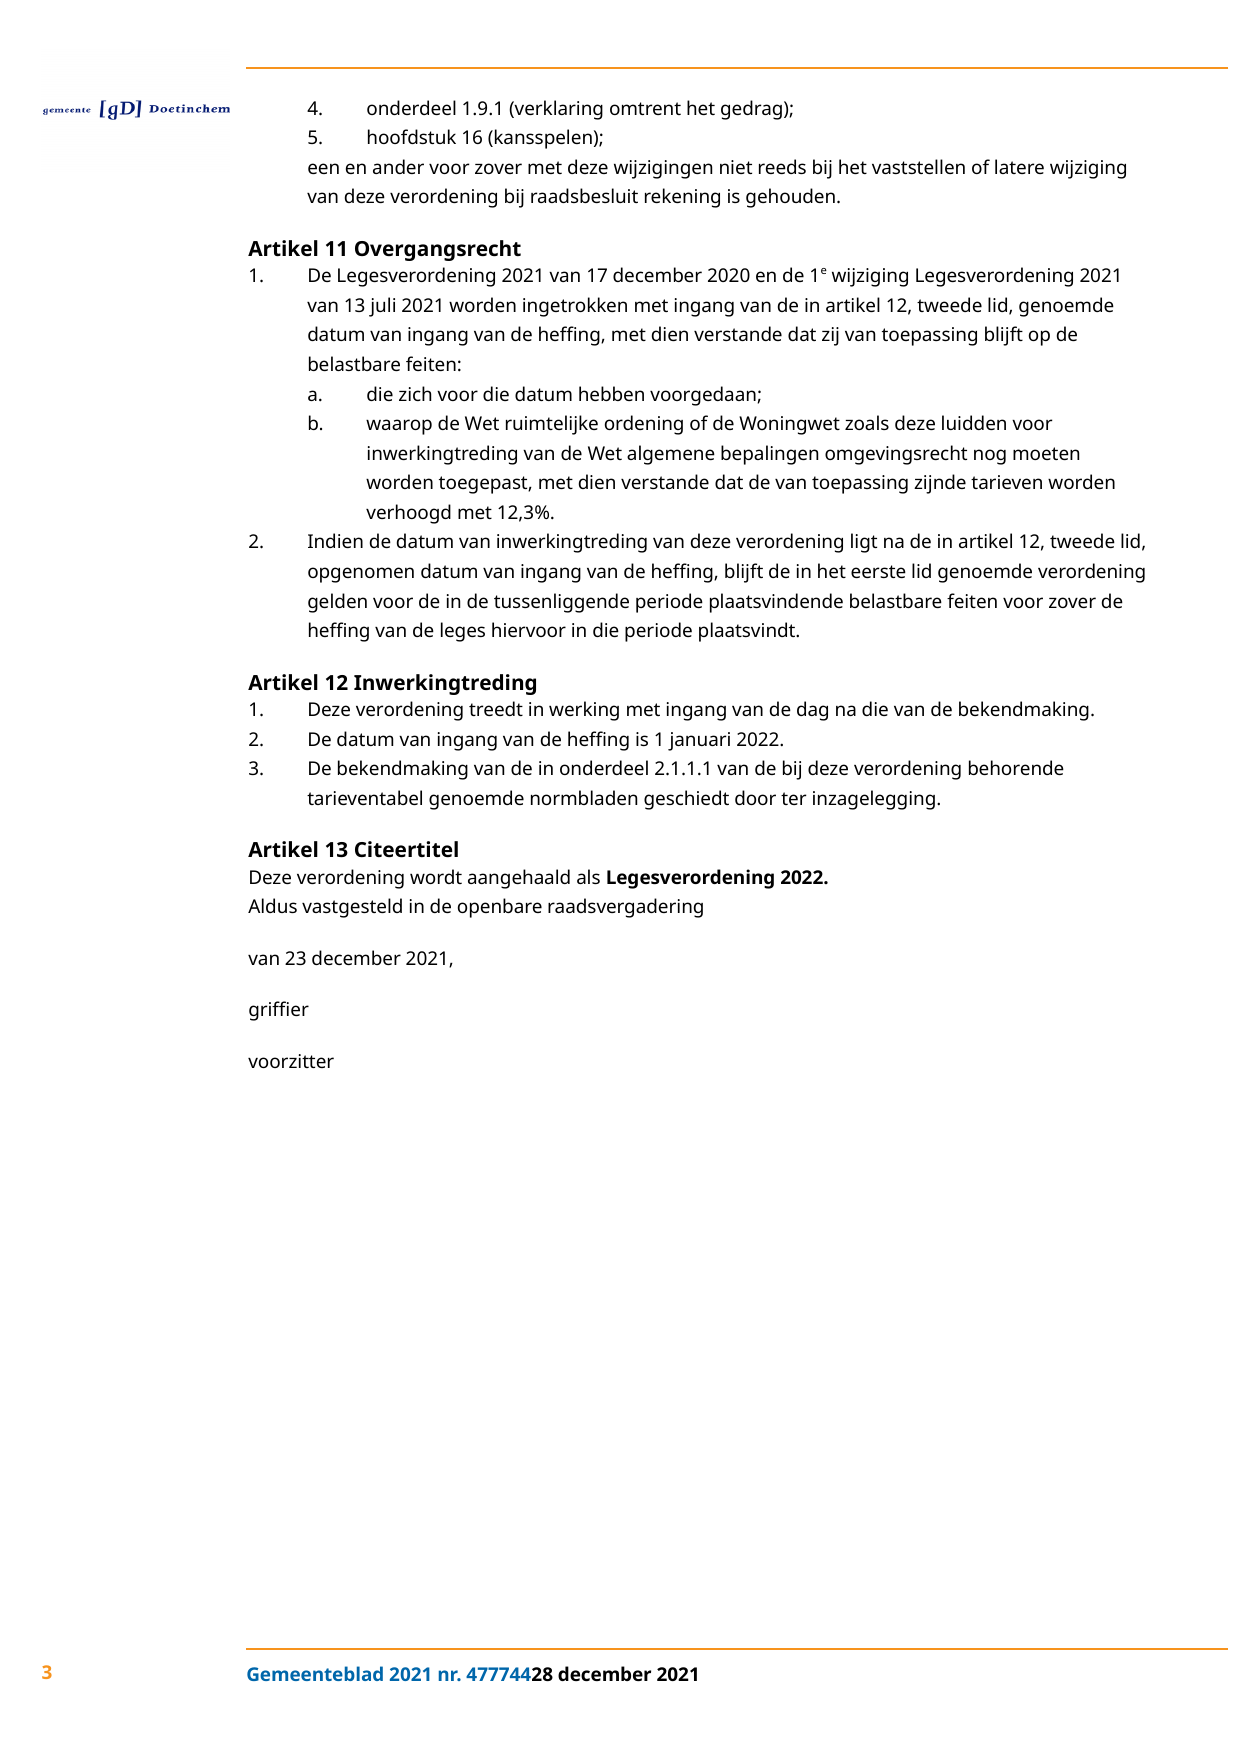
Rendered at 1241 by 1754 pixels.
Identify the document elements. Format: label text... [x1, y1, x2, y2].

list Deze verordening treedt in werking met ingang van de dag na die van de bekendmaking. [248, 696, 1152, 722]
text Artikel 12 Inwerkingtreding [248, 668, 1152, 696]
list Indien de datum van inwerkingtreding van deze verordening ligt na de in artikel 12, tweede lid, opgenomen datum van ingang van de heffing, blijft de in het eerste lid genoemde verordening gelden voor de in de tussenliggende periode plaatsvindende belastbare feiten voor zover de heffing van de leges hiervoor in die periode plaatsvindt. [248, 529, 1152, 643]
list De Legesverordening 2021 van 17 december 2020 en de 1e wijziging Legesverordening 2021 van 13 juli 2021 worden ingetrokken met ingang van de in artikel 12, tweede lid, genoemde datum van ingang van de heffing, met dien verstande dat zij van toepassing blijft op de belastbare feiten: [248, 262, 1152, 377]
text Aldus vastgesteld in de openbare raadsvergadering [248, 893, 1152, 919]
text voorzitter [248, 1048, 1152, 1073]
text griffier [248, 996, 1152, 1022]
text Artikel 13 Citeertitel [248, 835, 1152, 864]
list onderdeel 1.9.1 (verklaring omtrent het gedrag); [307, 95, 1152, 121]
picture [41, 47, 231, 172]
text Deze verordening wordt aangehaald als Legesverordening 2022. [248, 864, 1152, 889]
text Artikel 11 Overgangsrecht [248, 234, 1152, 262]
list een en ander voor zover met deze wijzigingen niet reeds bij het vaststellen of latere wijziging van deze verordening bij raadsbesluit rekening is gehouden. [248, 154, 1152, 209]
text van 23 december 2021, [248, 945, 1152, 971]
list die zich voor die datum hebben voorgedaan; [307, 381, 1152, 406]
list waarop de Wet ruimtelijke ordening of de Woningwet zoals deze luidden voor inwerkingtreding van de Wet algemene bepalingen omgevingsrecht nog moeten worden toegepast, met dien verstande dat de van toepassing zijnde tarieven worden verhoogd met 12,3%. [307, 410, 1152, 525]
list De datum van ingang van de heffing is 1 januari 2022. [248, 726, 1152, 752]
list hoofdstuk 16 (kansspelen); [307, 124, 1152, 150]
list De bekendmaking van de in onderdeel 2.1.1.1 van de bij deze verordening behorende tarieventabel genoemde normbladen geschiedt door ter inzagelegging. [248, 755, 1152, 811]
